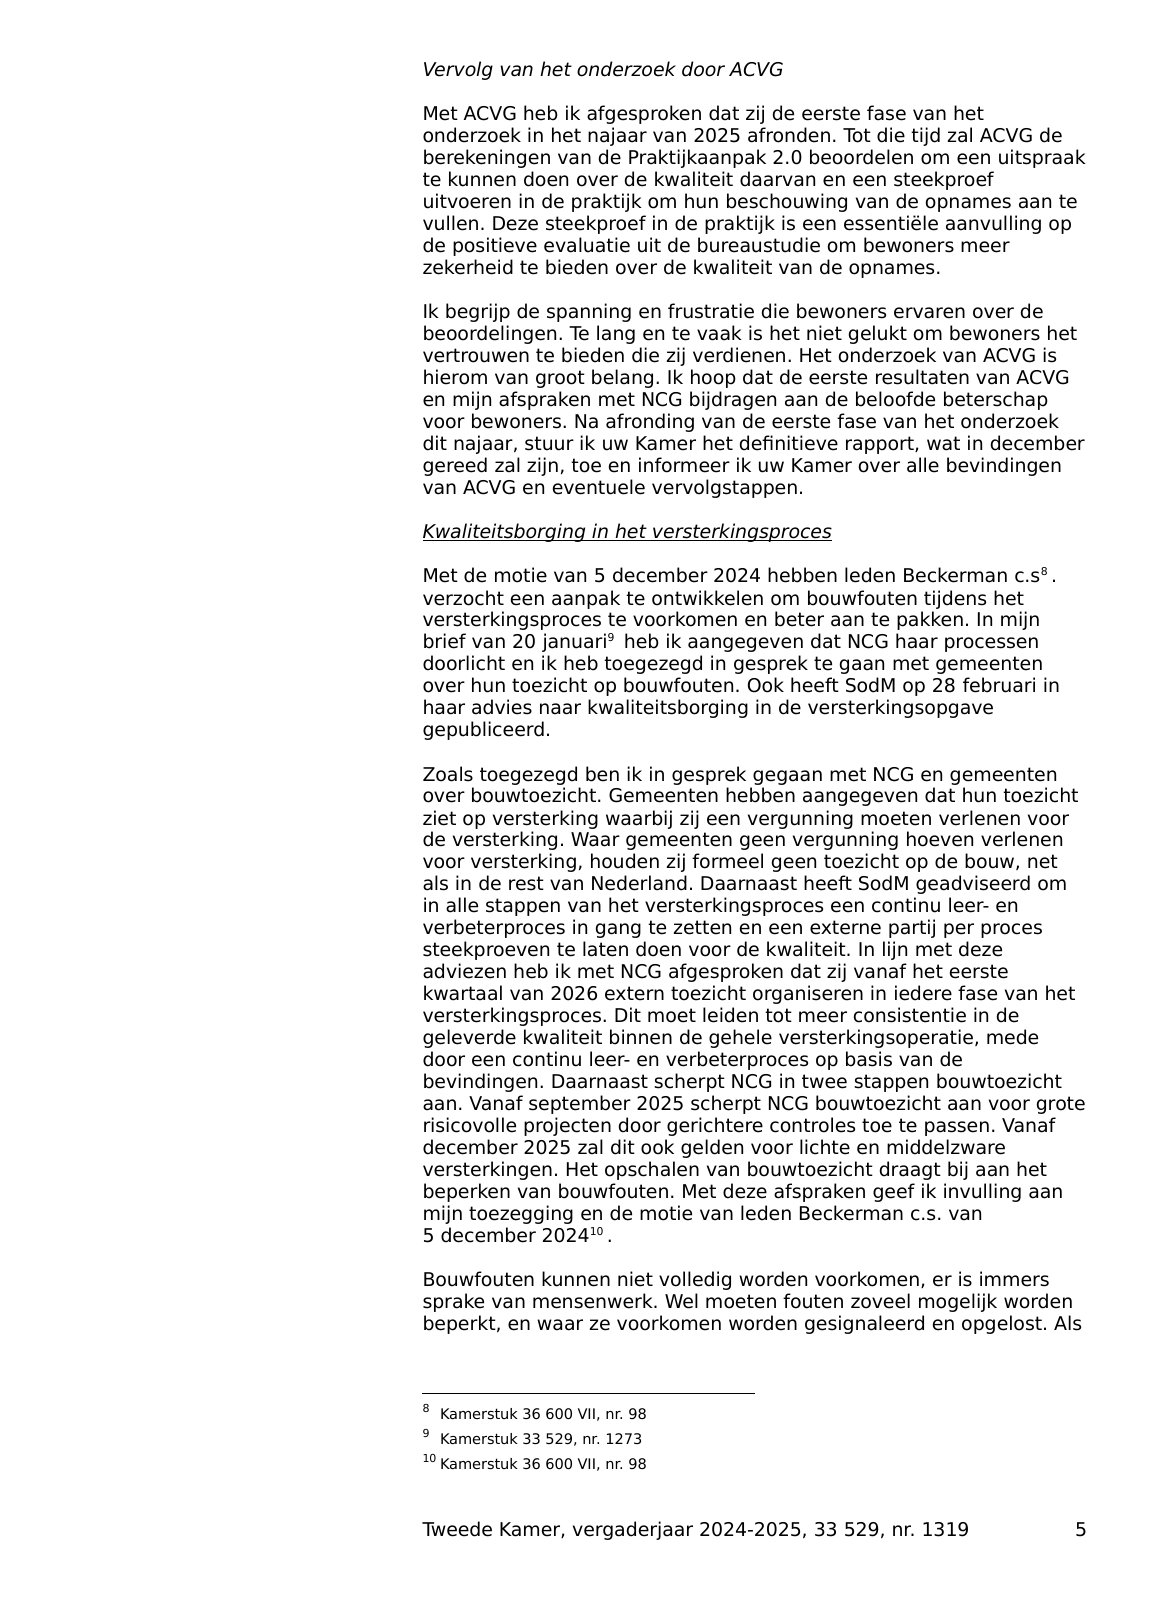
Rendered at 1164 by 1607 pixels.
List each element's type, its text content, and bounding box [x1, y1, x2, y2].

text Kamerstuk 36 600 VII, nr. 98 [422, 1452, 1087, 1474]
subtitle Vervolg van het onderzoek door ACVG [422, 59, 1087, 81]
text Ik begrijp de spanning en frustratie die bewoners ervaren over de beoordelingen. Te lang en te vaak is het niet gelukt om bewoners het vertrouwen te bieden die zij verdienen. Het onderzoek van ACVG is hierom van groot belang. Ik hoop dat de eerste resultaten van ACVG en mijn afspraken met NCG bijdragen aan de beloofde beterschap voor bewoners. Na afronding van de eerste fase van het onderzoek dit najaar, stuur ik uw Kamer het definitieve rapport, wat in december gereed zal zijn, toe en informeer ik uw Kamer over alle bevindingen van ACVG en eventuele vervolgstappen. [422, 301, 1087, 499]
text Kamerstuk 33 529, nr. 1273 [422, 1427, 1087, 1449]
text Kamerstuk 36 600 VII, nr. 98 [422, 1402, 1087, 1424]
text Bouwfouten kunnen niet volledig worden voorkomen, er is immers sprake van mensenwerk. Wel moeten fouten zoveel mogelijk worden beperkt, en waar ze voorkomen worden gesignaleerd en opgelost. Als [422, 1269, 1087, 1335]
subtitle Kwaliteitsborging in het versterkingsproces [422, 521, 1087, 543]
text Zoals toegezegd ben ik in gesprek gegaan met NCG en gemeenten over bouwtoezicht. Gemeenten hebben aangegeven dat hun toezicht ziet op versterking waarbij zij een vergunning moeten verlenen voor de versterking. Waar gemeenten geen vergunning hoeven verlenen voor versterking, houden zij formeel geen toezicht op de bouw, net als in de rest van Nederland. Daarnaast heeft SodM geadviseerd om in alle stappen van het versterkingsproces een continu leer- en verbeterproces in gang te zetten en een externe partij per proces steekproeven te laten doen voor de kwaliteit. In lijn met deze adviezen heb ik met NCG afgesproken dat zij vanaf het eerste kwartaal van 2026 extern toezicht organiseren in iedere fase van het versterkingsproces. Dit moet leiden tot meer consistentie in de geleverde kwaliteit binnen de gehele versterkingsoperatie, mede door een continu leer- en verbeterproces op basis van de bevindingen. Daarnaast scherpt NCG in twee stappen bouwtoezicht aan. Vanaf september 2025 scherpt NCG bouwtoezicht aan voor grote risicovolle projecten door gerichtere controles toe te passen. Vanaf december 2025 zal dit ook gelden voor lichte en middelzware versterkingen. Het opschalen van bouwtoezicht draagt bij aan het beperken van bouwfouten. Met deze afspraken geef ik invulling aan mijn toezegging en de motie van leden Beckerman c.s. van 5 december 2024. [422, 763, 1087, 1247]
text Met de motie van 5 december 2024 hebben leden Beckerman c.s. verzocht een aanpak te ontwikkelen om bouwfouten tijdens het versterkingsproces te voorkomen en beter aan te pakken. In mijn brief van 20 januari heb ik aangegeven dat NCG haar processen doorlicht en ik heb toegezegd in gesprek te gaan met gemeenten over hun toezicht op bouwfouten. Ook heeft SodM op 28 februari in haar advies naar kwaliteitsborging in de versterkingsopgave gepubliceerd. [422, 565, 1087, 741]
text Met ACVG heb ik afgesproken dat zij de eerste fase van het onderzoek in het najaar van 2025 afronden. Tot die tijd zal ACVG de berekeningen van de Praktijkaanpak 2.0 beoordelen om een uitspraak te kunnen doen over de kwaliteit daarvan en een steekproef uitvoeren in de praktijk om hun beschouwing van de opnames aan te vullen. Deze steekproef in de praktijk is een essentiële aanvulling op de positieve evaluatie uit de bureaustudie om bewoners meer zekerheid te bieden over de kwaliteit van de opnames. [422, 103, 1087, 279]
